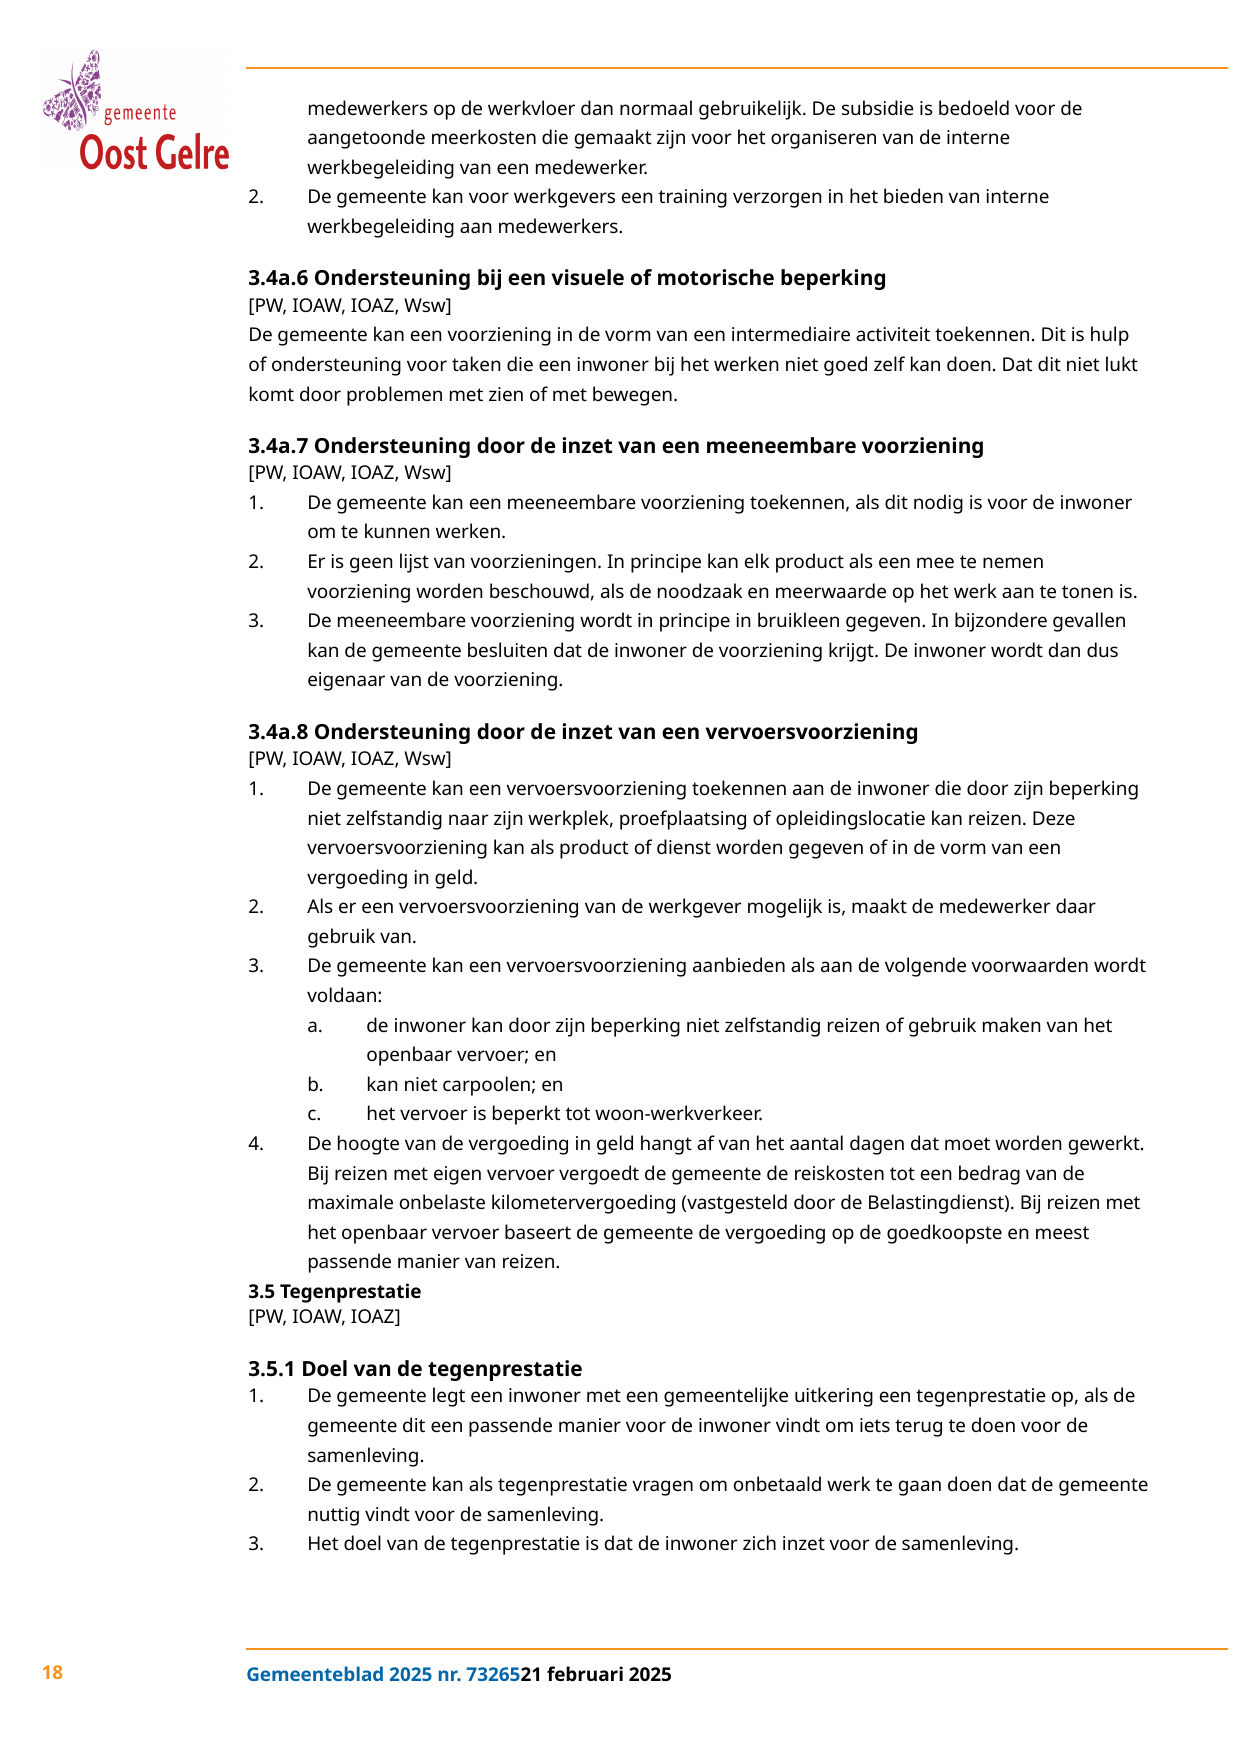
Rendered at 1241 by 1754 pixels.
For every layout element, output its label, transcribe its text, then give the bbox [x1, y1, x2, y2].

list De gemeente legt een inwoner met een gemeentelijke uitkering een tegenprestatie op, als de gemeente dit een passende manier voor de inwoner vindt om iets terug te doen voor de samenleving. [248, 1383, 1152, 1467]
list Het doel van de tegenprestatie is dat de inwoner zich inzet voor de samenleving. [248, 1531, 1152, 1556]
text 3.5 Tegenprestatie [248, 1278, 1152, 1304]
list De gemeente kan voor werkgevers een training verzorgen in het bieden van interne werkbegeleiding aan medewerkers. [248, 183, 1152, 239]
list De gemeente kan een vervoersvoorziening toekennen aan de inwoner die door zijn beperking niet zelfstandig naar zijn werkplek, proefplaatsing of opleidingslocatie kan reizen. Deze vervoersvoorziening kan als product of dienst worden gegeven of in de vorm van een vergoeding in geld. [248, 775, 1152, 889]
text 3.4a.8 Ondersteuning door de inzet van een vervoersvoorziening [248, 717, 1152, 746]
list De gemeente kan een vervoersvoorziening aanbieden als aan de volgende voorwaarden wordt voldaan: [248, 953, 1152, 1008]
list kan niet carpoolen; en [307, 1071, 1152, 1097]
list De gemeente kan een meeneembare voorziening toekennen, als dit nodig is voor de inwoner om te kunnen werken. [248, 489, 1152, 544]
text 3.4a.7 Ondersteuning door de inzet van een meeneembare voorziening [248, 431, 1152, 459]
list De gemeente kan als tegenprestatie vragen om onbetaald werk te gaan doen dat de gemeente nuttig vindt voor de samenleving. [248, 1471, 1152, 1527]
text [PW, IOAW, IOAZ, Wsw] [248, 459, 1152, 485]
list de inwoner kan door zijn beperking niet zelfstandig reizen of gebruik maken van het openbaar vervoer; en [307, 1012, 1152, 1067]
list Als er een vervoersvoorziening van de werkgever mogelijk is, maakt de medewerker daar gebruik van. [248, 893, 1152, 949]
text 3.5.1 Doel van de tegenprestatie [248, 1354, 1152, 1383]
list het vervoer is beperkt tot woon-werkverkeer. [307, 1101, 1152, 1126]
text [PW, IOAW, IOAZ, Wsw] [248, 746, 1152, 771]
list medewerkers op de werkvloer dan normaal gebruikelijk. De subsidie is bedoeld voor de aangetoonde meerkosten die gemaakt zijn voor het organiseren van de interne werkbegeleiding van een medewerker. [248, 95, 1152, 180]
text [PW, IOAW, IOAZ] [248, 1304, 1152, 1329]
list De hoogte van de vergoeding in geld hangt af van het aantal dagen dat moet worden gewerkt. Bij reizen met eigen vervoer vergoedt de gemeente de reiskosten tot een bedrag van de maximale onbelaste kilometervergoeding (vastgesteld door de Belastingdienst). Bij reizen met het openbaar vervoer baseert de gemeente de vergoeding op de goedkoopste en meest passende manier van reizen. [248, 1130, 1152, 1274]
text 3.4a.6 Ondersteuning bij een visuele of motorische beperking [248, 263, 1152, 292]
picture [41, 47, 231, 172]
text [PW, IOAW, IOAZ, Wsw] [248, 292, 1152, 318]
list Er is geen lijst van voorzieningen. In principe kan elk product als een mee te nemen voorziening worden beschouwd, als de noodzaak en meerwaarde op het werk aan te tonen is. [248, 548, 1152, 604]
text De gemeente kan een voorziening in de vorm van een intermediaire activiteit toekennen. Dit is hulp of ondersteuning voor taken die een inwoner bij het werken niet goed zelf kan doen. Dat dit niet lukt komt door problemen met zien of met bewegen. [248, 322, 1152, 406]
list De meeneembare voorziening wordt in principe in bruikleen gegeven. In bijzondere gevallen kan de gemeente besluiten dat de inwoner de voorziening krijgt. De inwoner wordt dan dus eigenaar van de voorziening. [248, 607, 1152, 692]
